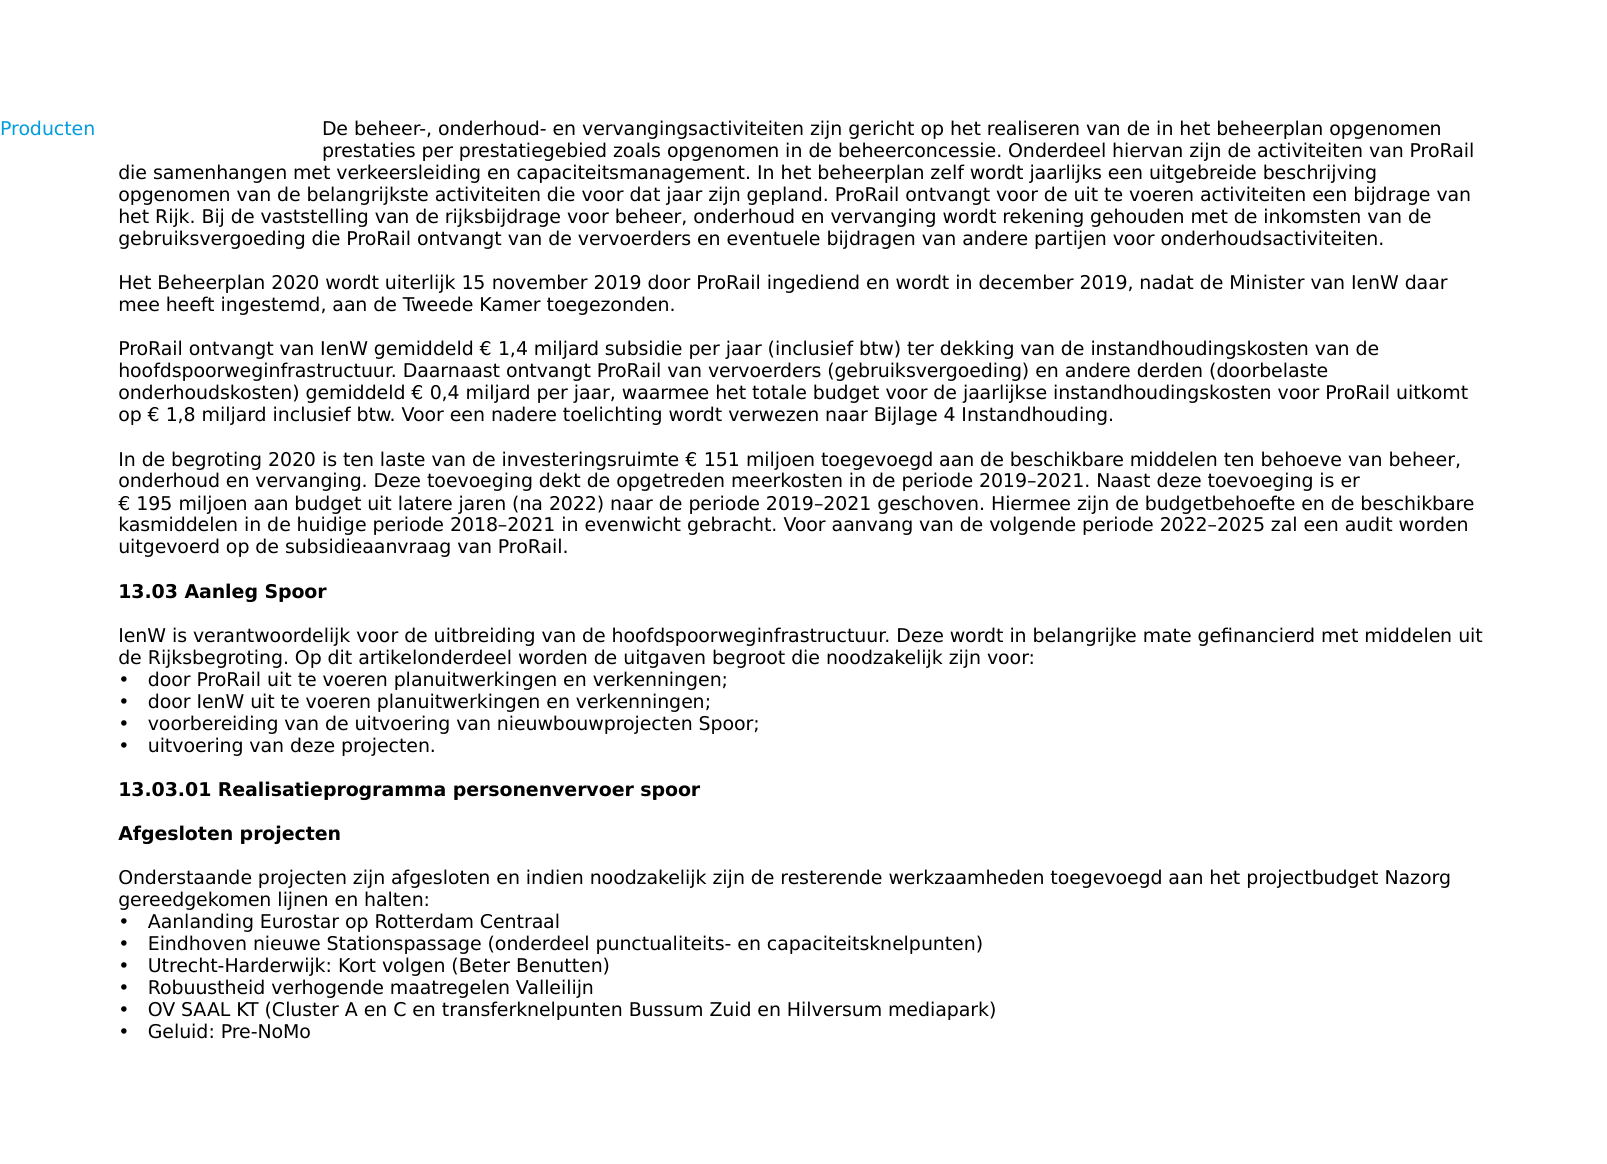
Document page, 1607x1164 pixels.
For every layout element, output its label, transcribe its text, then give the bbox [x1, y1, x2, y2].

text Producten [0, 118, 322, 140]
text • OV SAAL KT (Cluster A en C en transferknelpunten Bussum Zuid en Hilversum mediapark) [118, 999, 1488, 1021]
text • Eindhoven nieuwe Stationspassage (onderdeel punctualiteits- en capaciteitsknelpunten) [118, 933, 1488, 955]
text Het Beheerplan 2020 wordt uiterlijk 15 november 2019 door ProRail ingediend en wordt in december 2019, nadat de Minister van IenW daar mee heeft ingestemd, aan de Tweede Kamer toegezonden. [118, 272, 1488, 316]
text IenW is verantwoordelijk voor de uitbreiding van de hoofdspoorweginfrastructuur. Deze wordt in belangrijke mate gefinancierd met middelen uit de Rijksbegroting. Op dit artikelonderdeel worden de uitgaven begroot die noodzakelijk zijn voor: [118, 625, 1488, 669]
text • voorbereiding van de uitvoering van nieuwbouwprojecten Spoor; [118, 713, 1488, 734]
text In de begroting 2020 is ten laste van de investeringsruimte € 151 miljoen toegevoegd aan de beschikbare middelen ten behoeve van beheer, onderhoud en vervanging. Deze toevoeging dekt de opgetreden meerkosten in de periode 2019–2021. Naast deze toevoeging is er € 195 miljoen aan budget uit latere jaren (na 2022) naar de periode 2019–2021 geschoven. Hiermee zijn de budgetbehoefte en de beschikbare kasmiddelen in de huidige periode 2018–2021 in evenwicht gebracht. Voor aanvang van de volgende periode 2022–2025 zal een audit worden uitgevoerd op de subsidieaanvraag van ProRail. [118, 448, 1488, 558]
text • uitvoering van deze projecten. [118, 734, 1488, 757]
subtitle 13.03.01 Realisatieprogramma personenvervoer spoor [118, 779, 1488, 801]
text • Utrecht-Harderwijk: Kort volgen (Beter Benutten) [118, 955, 1488, 977]
text • Robuustheid verhogende maatregelen Valleilijn [118, 977, 1488, 999]
text ProRail ontvangt van IenW gemiddeld € 1,4 miljard subsidie per jaar (inclusief btw) ter dekking van de instandhoudingskosten van de hoofdspoorweginfrastructuur. Daarnaast ontvangt ProRail van vervoerders (gebruiksvergoeding) en andere derden (doorbelaste onderhoudskosten) gemiddeld € 0,4 miljard per jaar, waarmee het totale budget voor de jaarlijkse instandhoudingskosten voor ProRail uitkomt op € 1,8 miljard inclusief btw. Voor een nadere toelichting wordt verwezen naar Bijlage 4 Instandhouding. [118, 338, 1488, 426]
text • door IenW uit te voeren planuitwerkingen en verkenningen; [118, 691, 1488, 713]
text • Geluid: Pre-NoMo [118, 1021, 1488, 1043]
text • door ProRail uit te voeren planuitwerkingen en verkenningen; [118, 669, 1488, 691]
subtitle 13.03 Aanleg Spoor [118, 581, 1488, 602]
text • Aanlanding Eurostar op Rotterdam Centraal [118, 911, 1488, 933]
text Onderstaande projecten zijn afgesloten en indien noodzakelijk zijn de resterende werkzaamheden toegevoegd aan het projectbudget Nazorg gereedgekomen lijnen en halten: [118, 867, 1488, 911]
subtitle Afgesloten projecten [118, 823, 1488, 845]
text De beheer-, onderhoud- en vervangingsactiviteiten zijn gericht op het realiseren van de in het beheerplan opgenomen prestaties per prestatiegebied zoals opgenomen in de beheerconcessie. Onderdeel hiervan zijn de activiteiten van ProRail die samenhangen met verkeersleiding en capaciteitsmanagement. In het beheerplan zelf wordt jaarlijks een uitgebreide beschrijving opgenomen van de belangrijkste activiteiten die voor dat jaar zijn gepland. ProRail ontvangt voor de uit te voeren activiteiten een bijdrage van het Rijk. Bij de vaststelling van de rijksbijdrage voor beheer, onderhoud en vervanging wordt rekening gehouden met de inkomsten van de gebruiksvergoeding die ProRail ontvangt van de vervoerders en eventuele bijdragen van andere partijen voor onderhoudsactiviteiten. [0, 118, 1488, 250]
